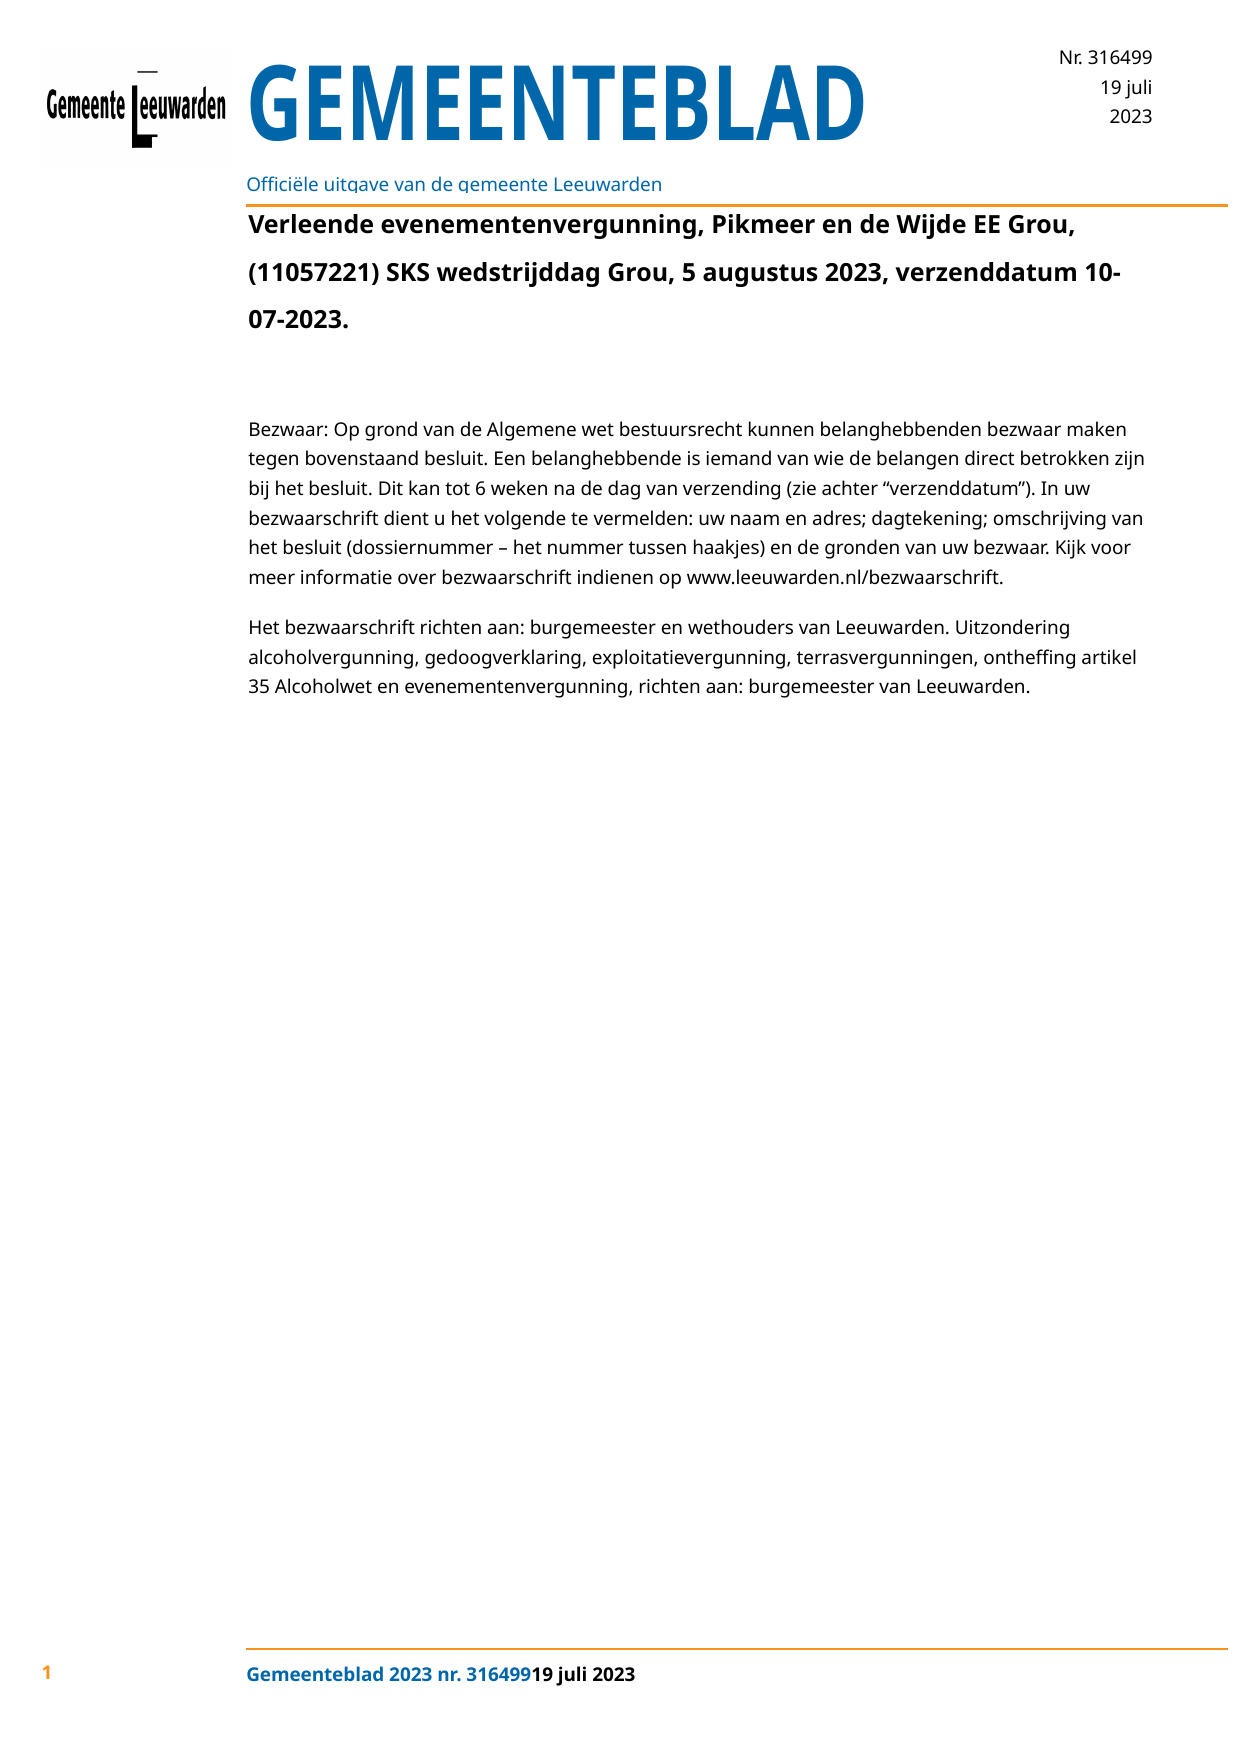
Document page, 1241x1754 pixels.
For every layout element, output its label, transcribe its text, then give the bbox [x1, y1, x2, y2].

picture [41, 47, 231, 172]
text Het bezwaarschrift richten aan: burgemeester en wethouders van Leeuwarden. Uitzondering alcoholvergunning, gedoogverklaring, exploitatievergunning, terrasvergunningen, ontheffing artikel 35 Alcoholwet en evenementenvergunning, richten aan: burgemeester van Leeuwarden. [248, 614, 1152, 699]
text Bezwaar: Op grond van de Algemene wet bestuursrecht kunnen belanghebbenden bezwaar maken tegen bovenstaand besluit. Een belanghebbende is iemand van wie de belangen direct betrokken zijn bij het besluit. Dit kan tot 6 weken na de dag van verzending (zie achter “verzenddatum”). In uw bezwaarschrift dient u het volgende te vermelden: uw naam en adres; dagtekening; omschrijving van het besluit (dossiernummer – het nummer tussen haakjes) en de gronden van uw bezwaar. Kijk voor meer informatie over bezwaarschrift indienen op www.leeuwarden.nl/bezwaarschrift. [248, 416, 1152, 589]
text Verleende evenementenvergunning, Pikmeer en de Wijde EE Grou, (11057221) SKS wedstrijddag Grou, 5 augustus 2023, verzenddatum 10-07-2023. [248, 207, 1152, 336]
